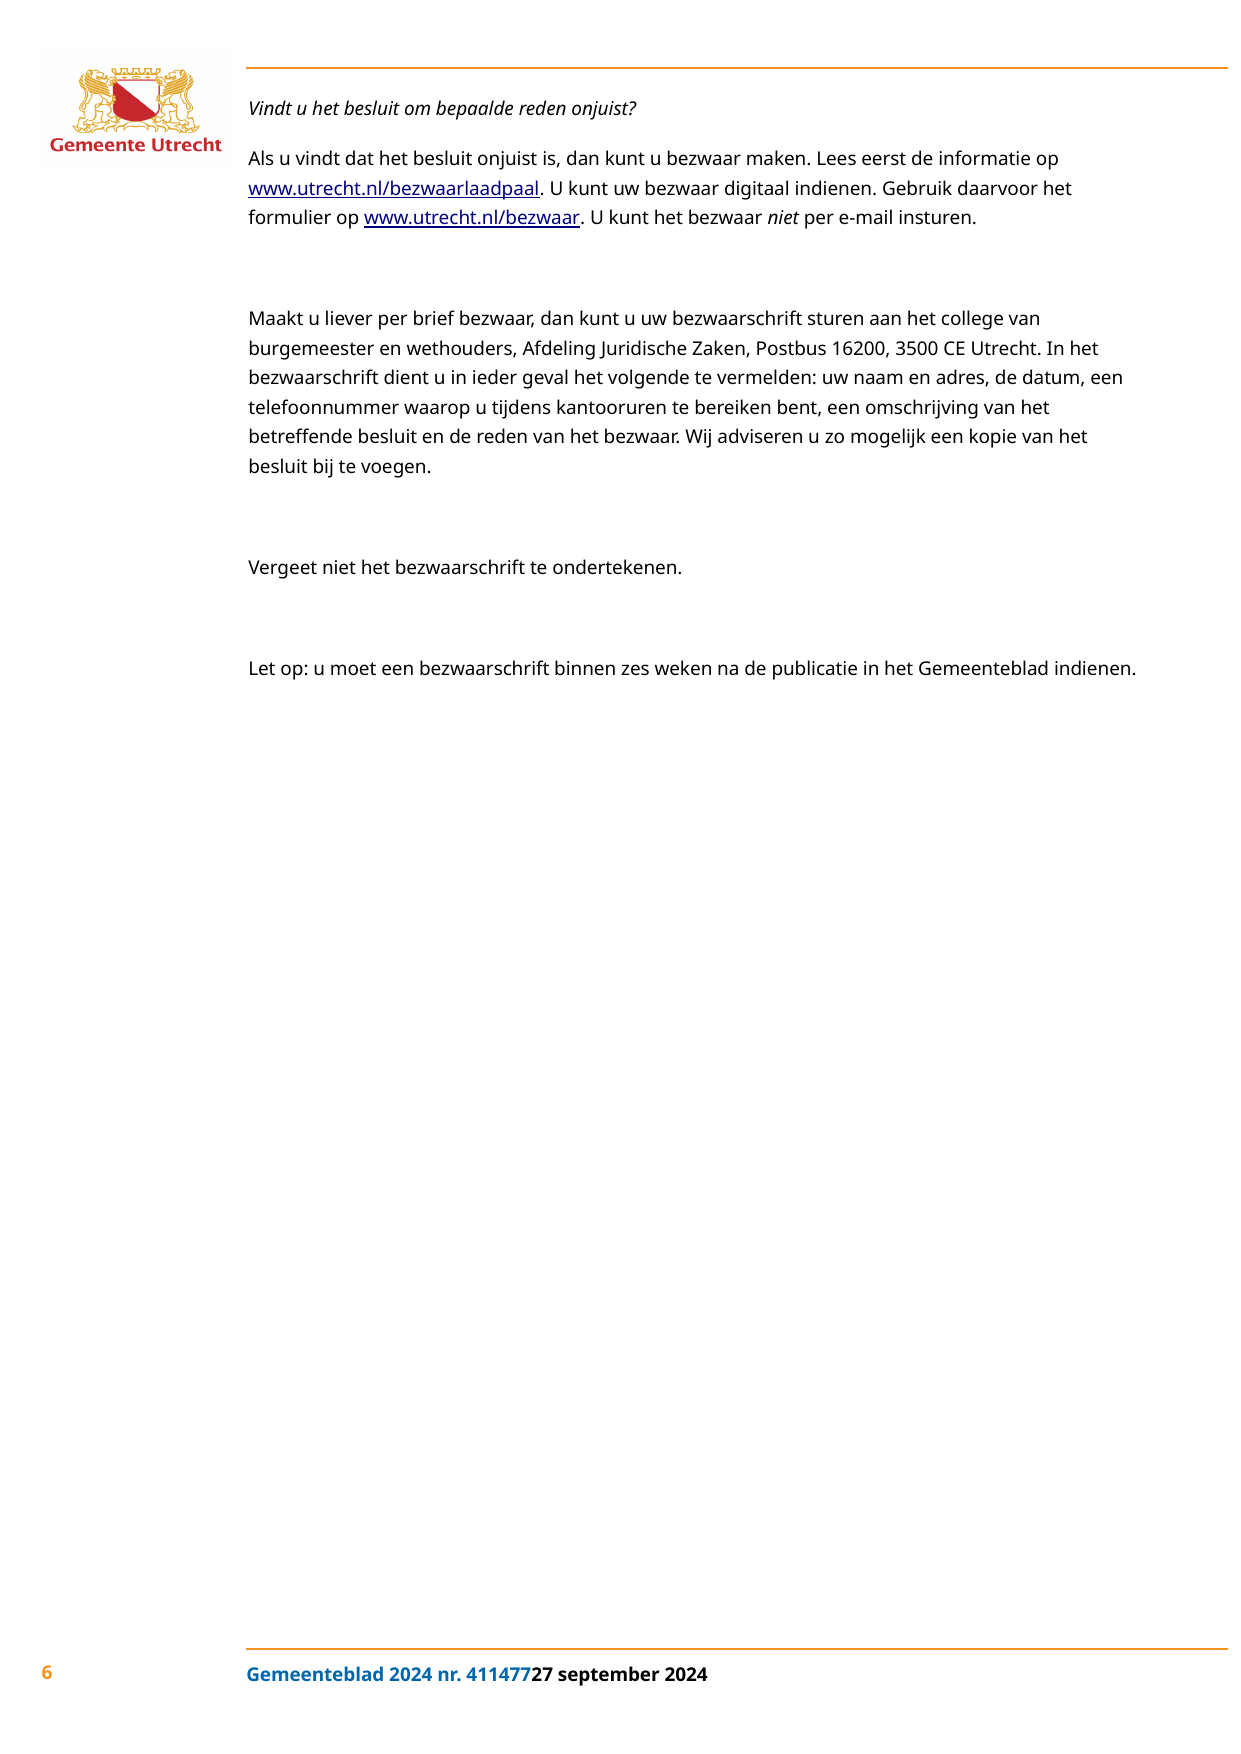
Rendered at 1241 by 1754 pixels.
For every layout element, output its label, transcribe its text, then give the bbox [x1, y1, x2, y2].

text Als u vindt dat het besluit onjuist is, dan kunt u bezwaar maken. Lees eerst de informatie op www.utrecht.nl/bezwaarlaadpaal. U kunt uw bezwaar digitaal indienen. Gebruik daarvoor het formulier op www.utrecht.nl/bezwaar. U kunt het bezwaar niet per e-mail insturen. [248, 145, 1152, 230]
text Vindt u het besluit om bepaalde reden onjuist? [248, 95, 1152, 121]
text Let op: u moet een bezwaarschrift binnen zes weken na de publicatie in het Gemeenteblad indienen. [248, 655, 1152, 681]
text Maakt u liever per brief bezwaar, dan kunt u uw bezwaarschrift sturen aan het college van burgemeester en wethouders, Afdeling Juridische Zaken, Postbus 16200, 3500 CE Utrecht. In het bezwaarschrift dient u in ieder geval het volgende te vermelden: uw naam en adres, de datum, een telefoonnummer waarop u tijdens kantooruren te bereiken bent, een omschrijving van het betreffende besluit en de reden van het bezwaar. Wij adviseren u zo mogelijk een kopie van het besluit bij te voegen. [248, 305, 1152, 479]
text Vergeet niet het bezwaarschrift te ondertekenen. [248, 554, 1152, 580]
picture [41, 47, 231, 172]
